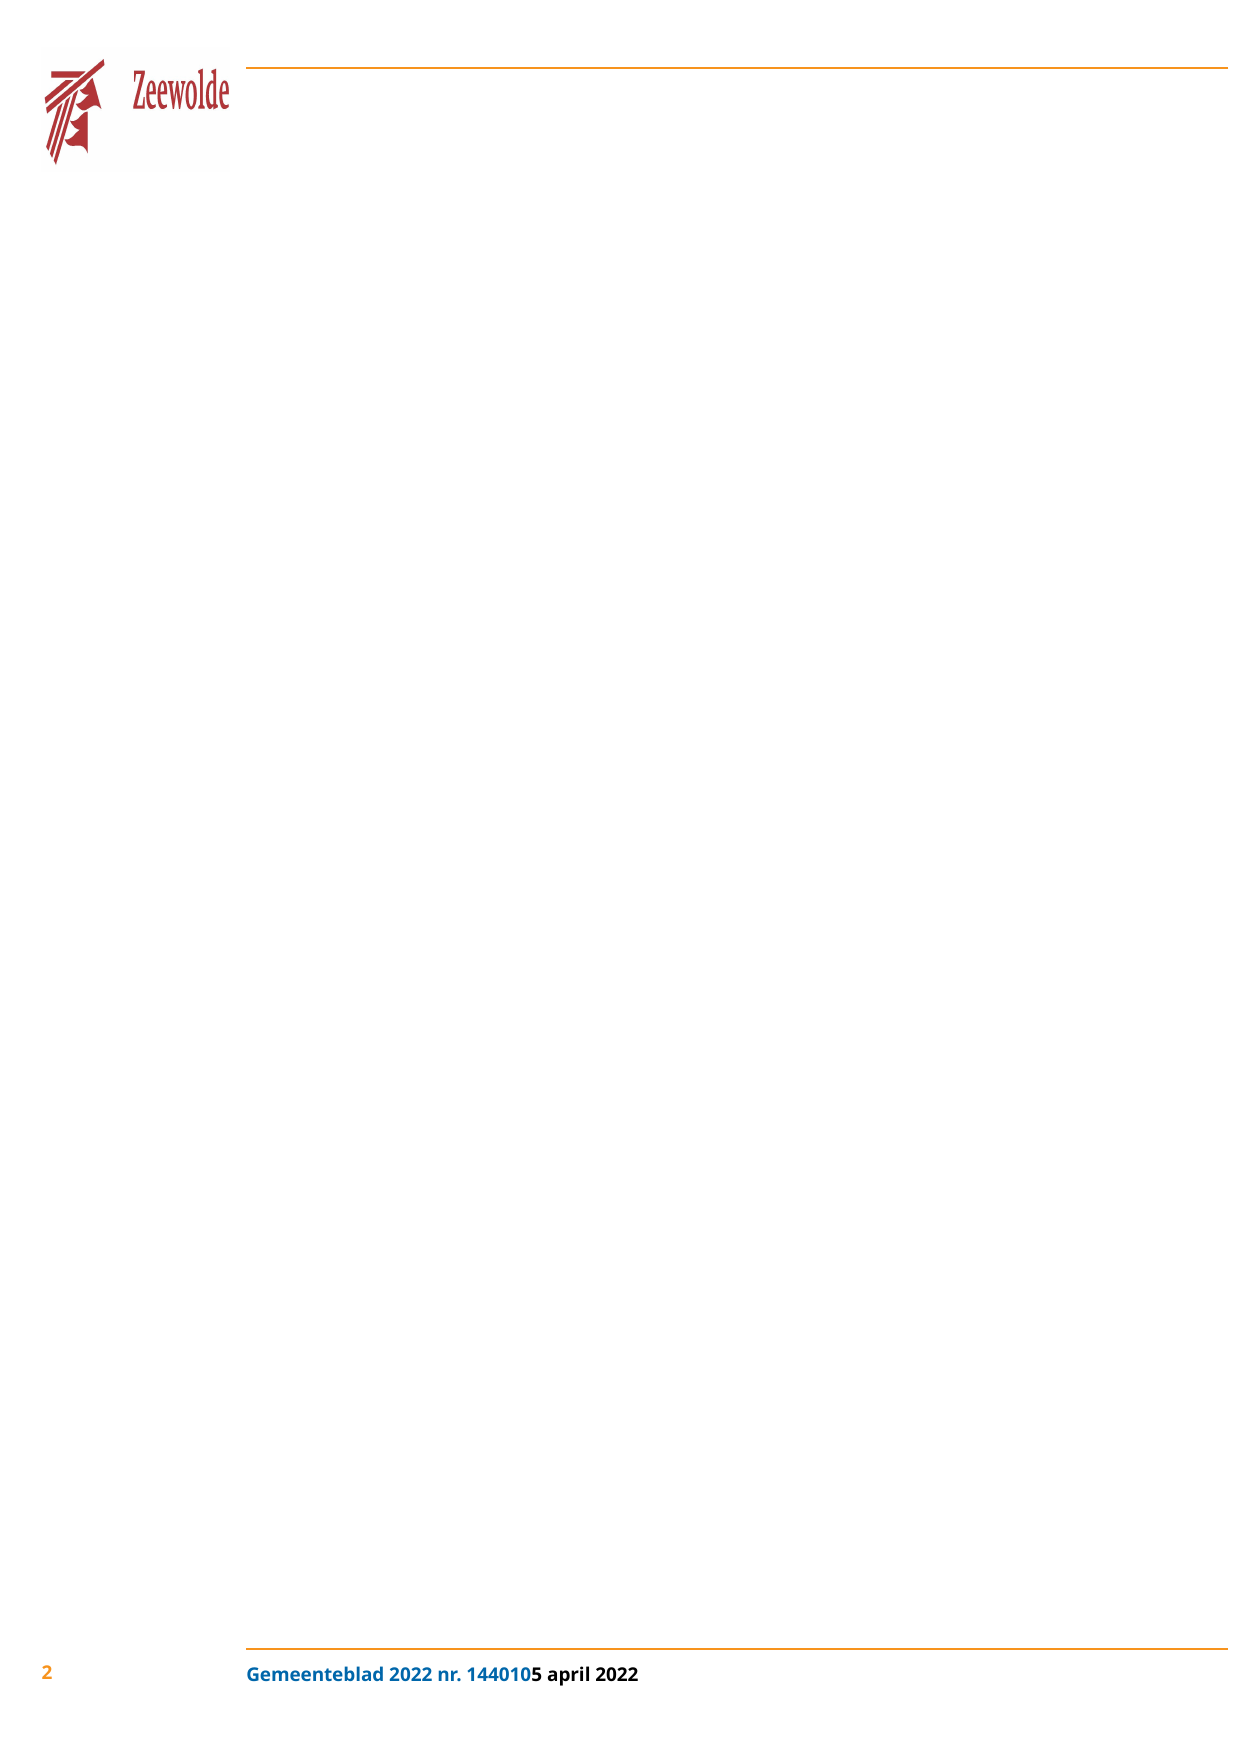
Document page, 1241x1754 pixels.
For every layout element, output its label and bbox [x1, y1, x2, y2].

picture [41, 47, 231, 172]
